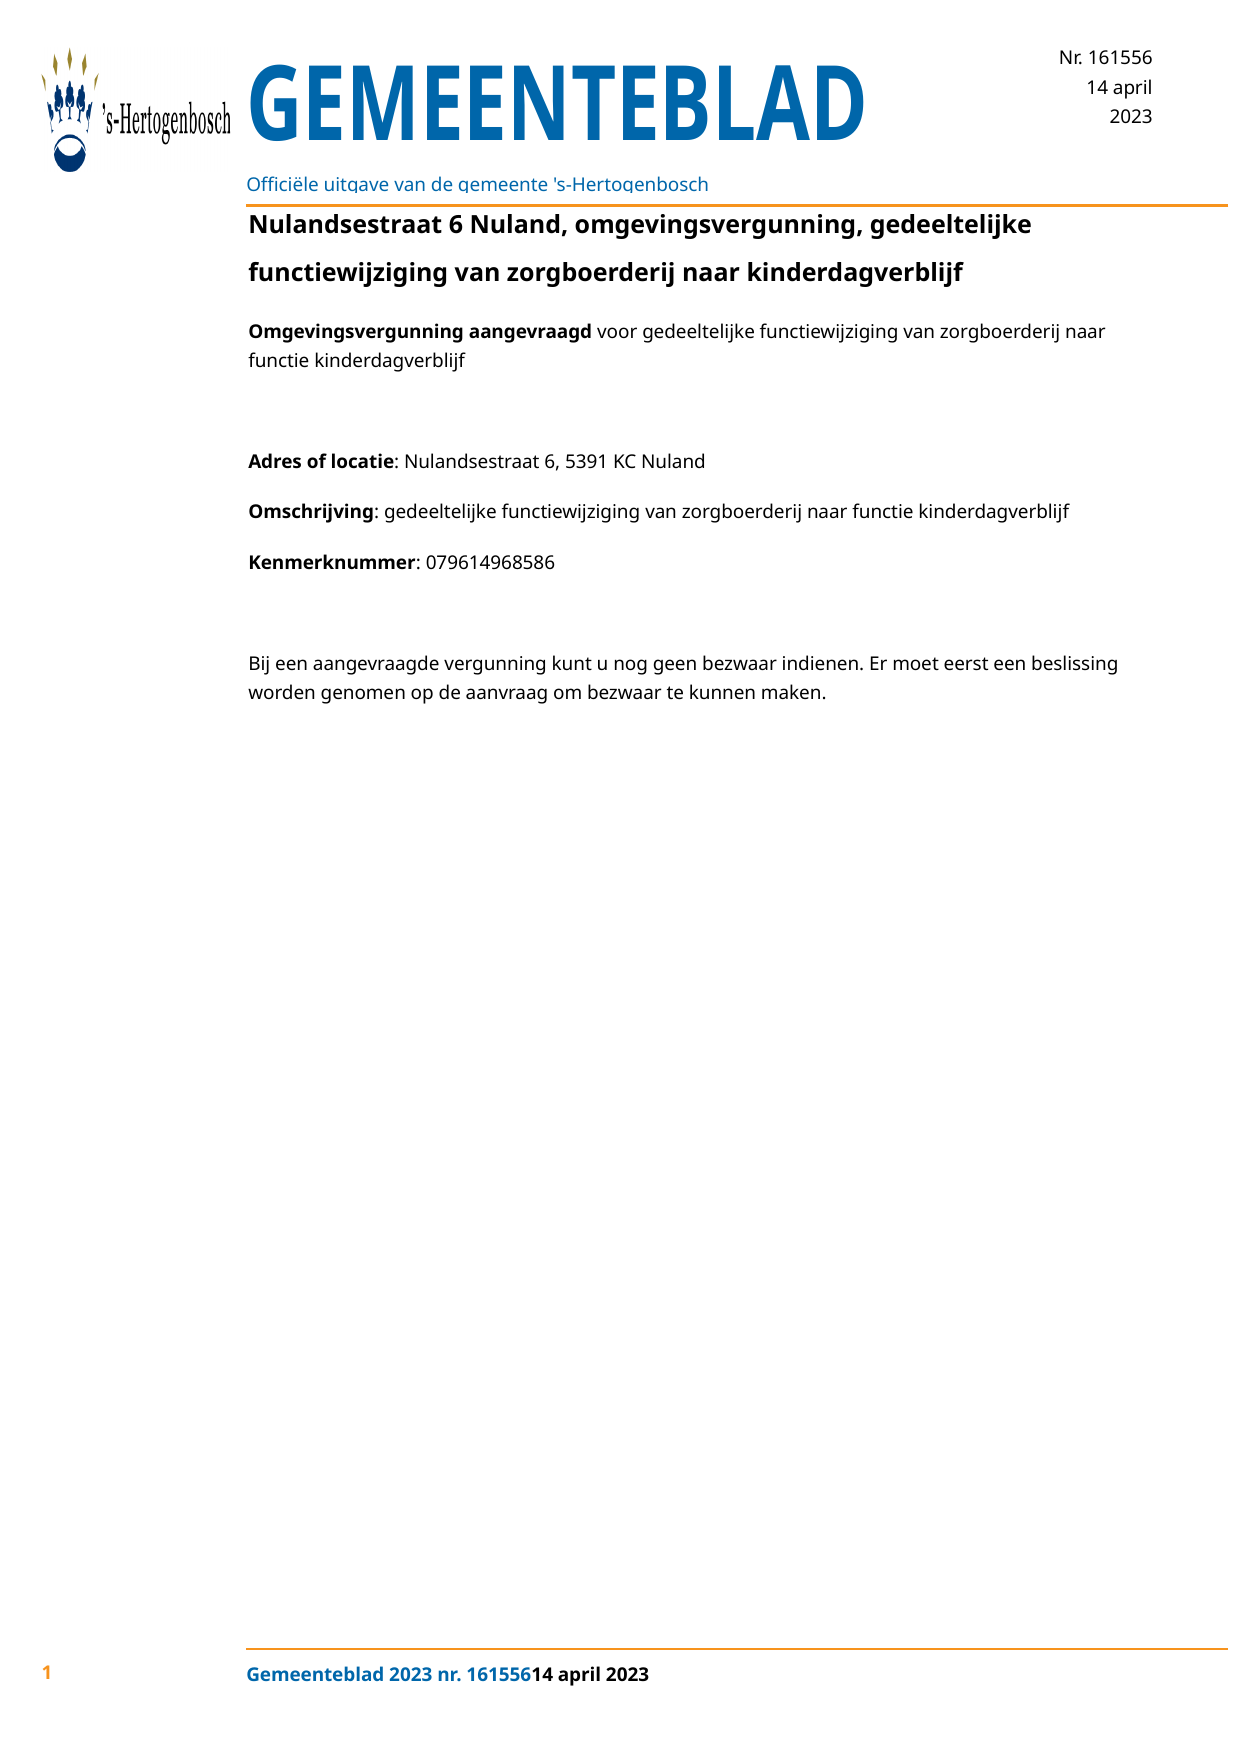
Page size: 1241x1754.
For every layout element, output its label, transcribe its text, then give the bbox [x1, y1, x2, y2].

text Bij een aangevraagde vergunning kunt u nog geen bezwaar indienen. Er moet eerst een beslissing worden genomen op de aanvraag om bezwaar te kunnen maken. [248, 650, 1152, 705]
text Kenmerknummer: 079614968586 [248, 549, 1152, 575]
text Omschrijving: gedeeltelijke functiewijziging van zorgboerderij naar functie kinderdagverblijf [248, 499, 1152, 524]
text Omgevingsvergunning aangevraagd voor gedeeltelijke functiewijziging van zorgboerderij naar functie kinderdagverblijf [248, 318, 1152, 373]
text Nulandsestraat 6 Nuland, omgevingsvergunning, gedeeltelijke functiewijziging van zorgboerderij naar kinderdagverblijf [248, 207, 1152, 288]
text Adres of locatie: Nulandsestraat 6, 5391 KC Nuland [248, 448, 1152, 474]
picture [41, 47, 231, 172]
